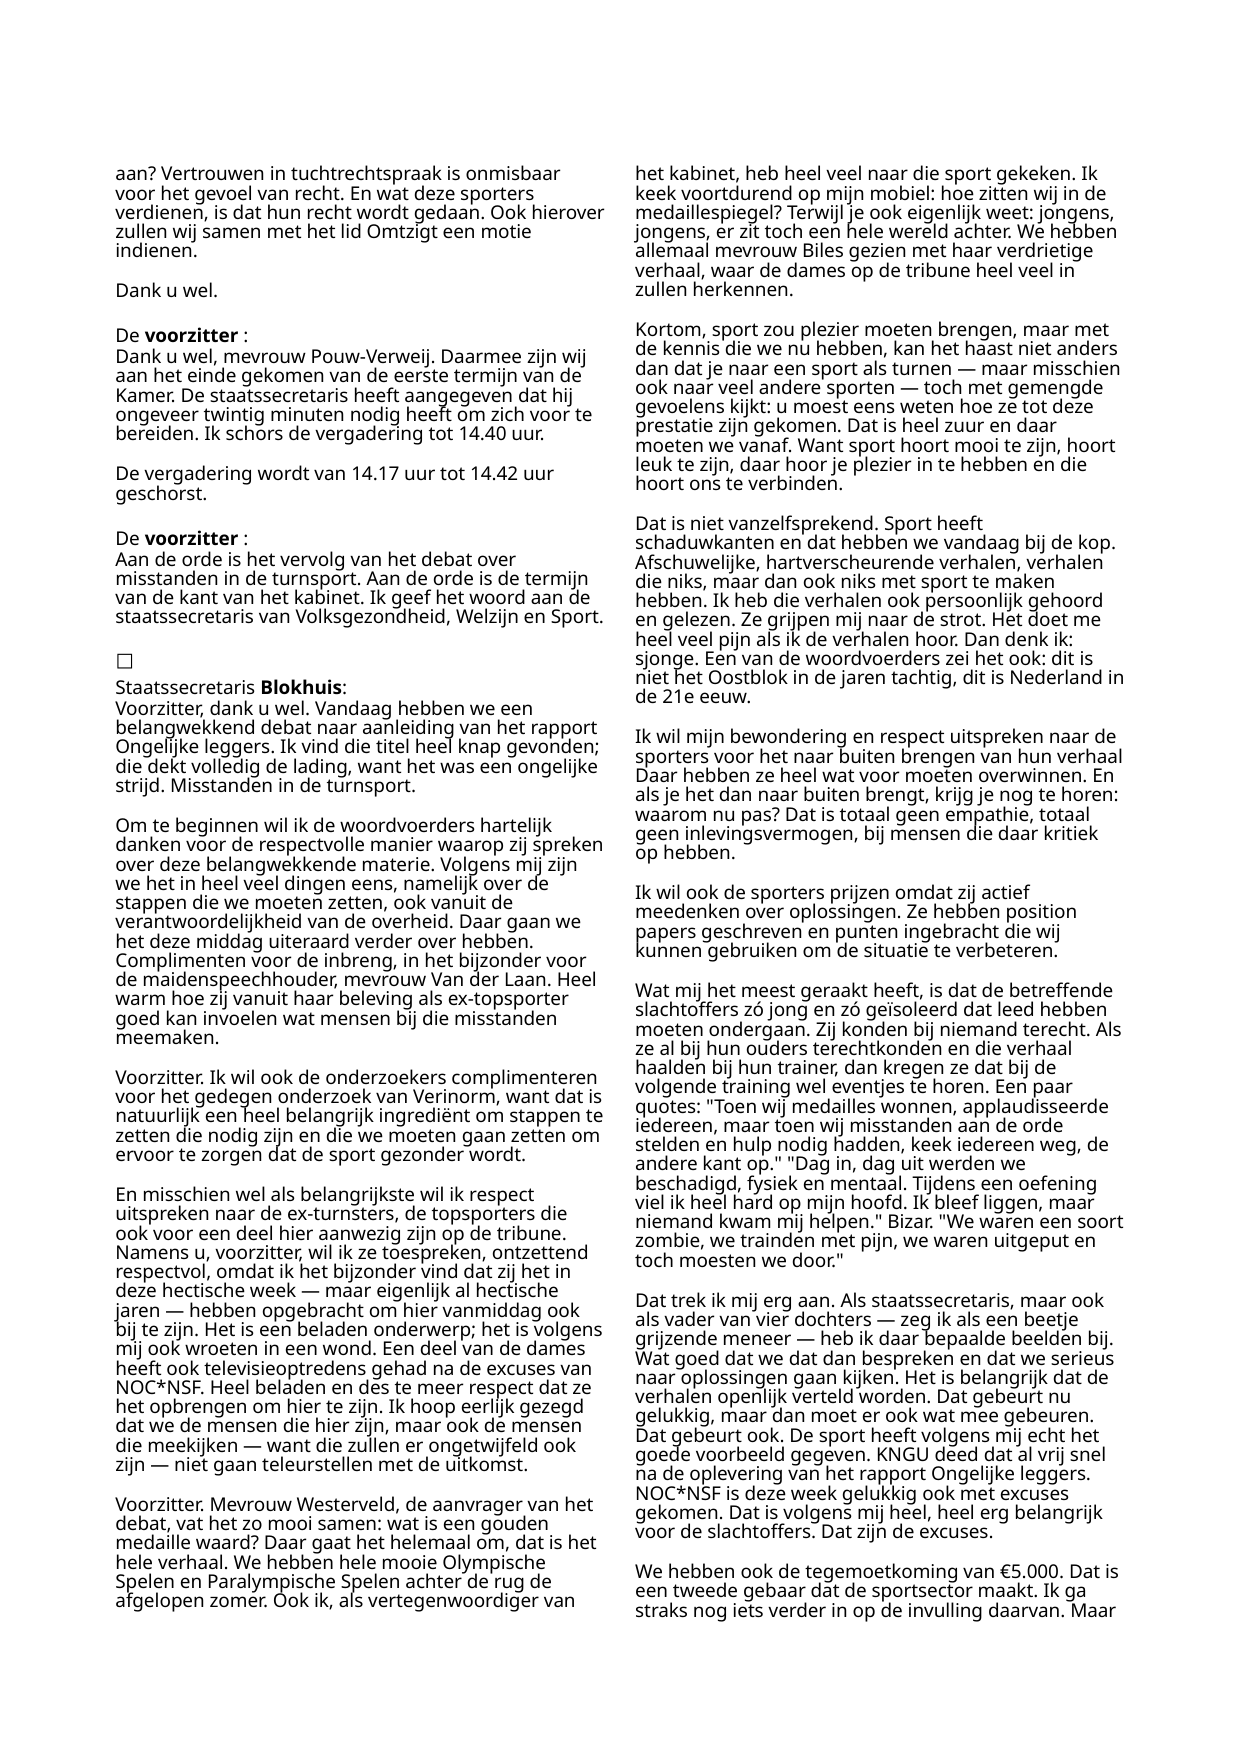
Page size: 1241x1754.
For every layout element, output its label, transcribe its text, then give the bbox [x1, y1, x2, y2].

text Dank u wel, mevrouw Pouw-Verweij. Daarmee zijn wij aan het einde gekomen van de eerste termijn van de Kamer. De staatssecretaris heeft aangegeven dat hij ongeveer twintig minuten nodig heeft om zich voor te bereiden. Ik schors de vergadering tot 14.40 uur. [115, 348, 605, 444]
text De vergadering wordt van 14.17 uur tot 14.42 uur geschorst. [115, 465, 605, 504]
text Aan de orde is het vervolg van het debat over misstanden in de turnsport. Aan de orde is de termijn van de kant van het kabinet. Ik geef het woord aan de staatssecretaris van Volksgezondheid, Welzijn en Sport. [115, 551, 605, 628]
text Dat is niet vanzelfsprekend. Sport heeft schaduwkanten en dat hebben we vandaag bij de kop. Afschuwelijke, hartverscheurende verhalen, verhalen die niks, maar dan ook niks met sport te maken hebben. Ik heb die verhalen ook persoonlijk gehoord en gelezen. Ze grijpen mij naar de strot. Het doet me heel veel pijn als ik de verhalen hoor. Dan denk ik: sjonge. Een van de woordvoerders zei het ook: dit is niet het Oostblok in de jaren tachtig, dit is Nederland in de 21e eeuw. [635, 515, 1125, 708]
text Staatssecretaris Blokhuis: [115, 674, 605, 700]
text Ik wil mijn bewondering en respect uitspreken naar de sporters voor het naar buiten brengen van hun verhaal Daar hebben ze heel wat voor moeten overwinnen. En als je het dan naar buiten brengt, krijg je nog te horen: waarom nu pas? Dat is totaal geen empathie, totaal geen inlevingsvermogen, bij mensen die daar kritiek op hebben. [635, 728, 1125, 863]
text Ik wil ook de sporters prijzen omdat zij actief meedenken over oplossingen. Ze hebben position papers geschreven en punten ingebracht die wij kunnen gebruiken om de situatie te verbeteren. [635, 884, 1125, 961]
text ⬜ [115, 648, 605, 674]
text het kabinet, heb heel veel naar die sport gekeken. Ik keek voortdurend op mijn mobiel: hoe zitten wij in de medaillespiegel? Terwijl je ook eigenlijk weet: jongens, jongens, er zit toch een hele wereld achter. We hebben allemaal mevrouw Biles gezien met haar verdrietige verhaal, waar de dames op de tribune heel veel in zullen herkennen. [635, 165, 1125, 300]
text De voorzitter : [115, 322, 605, 348]
text Voorzitter. Mevrouw Westerveld, de aanvrager van het debat, vat het zo mooi samen: wat is een gouden medaille waard? Daar gaat het helemaal om, dat is het hele verhaal. We hebben hele mooie Olympische Spelen en Paralympische Spelen achter de rug de afgelopen zomer. Ook ik, als vertegenwoordiger van [115, 1496, 605, 1611]
text De voorzitter : [115, 525, 605, 551]
text Om te beginnen wil ik de woordvoerders hartelijk danken voor de respectvolle manier waarop zij spreken over deze belangwekkende materie. Volgens mij zijn we het in heel veel dingen eens, namelijk over de stappen die we moeten zetten, ook vanuit de verantwoordelijkheid van de overheid. Daar gaan we het deze middag uiteraard verder over hebben. Complimenten voor de inbreng, in het bijzonder voor de maidenspeechhouder, mevrouw Van der Laan. Heel warm hoe zij vanuit haar beleving als ex-topsporter goed kan invoelen wat mensen bij die misstanden meemaken. [115, 817, 605, 1048]
text We hebben ook de tegemoetkoming van €5.000. Dat is een tweede gebaar dat de sportsector maakt. Ik ga straks nog iets verder in op de invulling daarvan. Maar [635, 1563, 1125, 1621]
text Kortom, sport zou plezier moeten brengen, maar met de kennis die we nu hebben, kan het haast niet anders dan dat je naar een sport als turnen — maar misschien ook naar veel andere sporten — toch met gemengde gevoelens kijkt: u moest eens weten hoe ze tot deze prestatie zijn gekomen. Dat is heel zuur en daar moeten we vanaf. Want sport hoort mooi te zijn, hoort leuk te zijn, daar hoor je plezier in te hebben en die hoort ons te verbinden. [635, 321, 1125, 494]
text Wat mij het meest geraakt heeft, is dat de betreffende slachtoffers zó jong en zó geïsoleerd dat leed hebben moeten ondergaan. Zij konden bij niemand terecht. Als ze al bij hun ouders terechtkonden en die verhaal haalden bij hun trainer, dan kregen ze dat bij de volgende training wel eventjes te horen. Een paar quotes: "Toen wij medailles wonnen, applaudisseerde iedereen, maar toen wij misstanden aan de orde stelden en hulp nodig hadden, keek iedereen weg, de andere kant op." "Dag in, dag uit werden we beschadigd, fysiek en mentaal. Tijdens een oefening viel ik heel hard op mijn hoofd. Ik bleef liggen, maar niemand kwam mij helpen." Bizar. "We waren een soort zombie, we trainden met pijn, we waren uitgeput en toch moesten we door." [635, 982, 1125, 1271]
text Voorzitter, dank u wel. Vandaag hebben we een belangwekkend debat naar aanleiding van het rapport Ongelijke leggers. Ik vind die titel heel knap gevonden; die dekt volledig de lading, want het was een ongelijke strijd. Misstanden in de turnsport. [115, 700, 605, 796]
text Dank u wel. [115, 282, 605, 302]
text aan? Vertrouwen in tuchtrechtspraak is onmisbaar voor het gevoel van recht. En wat deze sporters verdienen, is dat hun recht wordt gedaan. Ook hierover zullen wij samen met het lid Omtzigt een motie indienen. [115, 165, 605, 262]
text Voorzitter. Ik wil ook de onderzoekers complimenteren voor het gedegen onderzoek van Verinorm, want dat is natuurlijk een heel belangrijk ingrediënt om stappen te zetten die nodig zijn en die we moeten gaan zetten om ervoor te zorgen dat de sport gezonder wordt. [115, 1069, 605, 1165]
text Dat trek ik mij erg aan. Als staatssecretaris, maar ook als vader van vier dochters — zeg ik als een beetje grijzende meneer — heb ik daar bepaalde beelden bij. Wat goed dat we dat dan bespreken en dat we serieus naar oplossingen gaan kijken. Het is belangrijk dat de verhalen openlijk verteld worden. Dat gebeurt nu gelukkig, maar dan moet er ook wat mee gebeuren. Dat gebeurt ook. De sport heeft volgens mij echt het goede voorbeeld gegeven. KNGU deed dat al vrij snel na de oplevering van het rapport Ongelijke leggers. NOC*NSF is deze week gelukkig ook met excuses gekomen. Dat is volgens mij heel, heel erg belangrijk voor de slachtoffers. Dat zijn de excuses. [635, 1292, 1125, 1542]
text En misschien wel als belangrijkste wil ik respect uitspreken naar de ex-turnsters, de topsporters die ook voor een deel hier aanwezig zijn op de tribune. Namens u, voorzitter, wil ik ze toespreken, ontzettend respectvol, omdat ik het bijzonder vind dat zij het in deze hectische week — maar eigenlijk al hectische jaren — hebben opgebracht om hier vanmiddag ook bij te zijn. Het is een beladen onderwerp; het is volgens mij ook wroeten in een wond. Een deel van de dames heeft ook televisieoptredens gehad na de excuses van NOC*NSF. Heel beladen en des te meer respect dat ze het opbrengen om hier te zijn. Ik hoop eerlijk gezegd dat we de mensen die hier zijn, maar ook de mensen die meekijken — want die zullen er ongetwijfeld ook zijn — niet gaan teleurstellen met de uitkomst. [115, 1186, 605, 1475]
